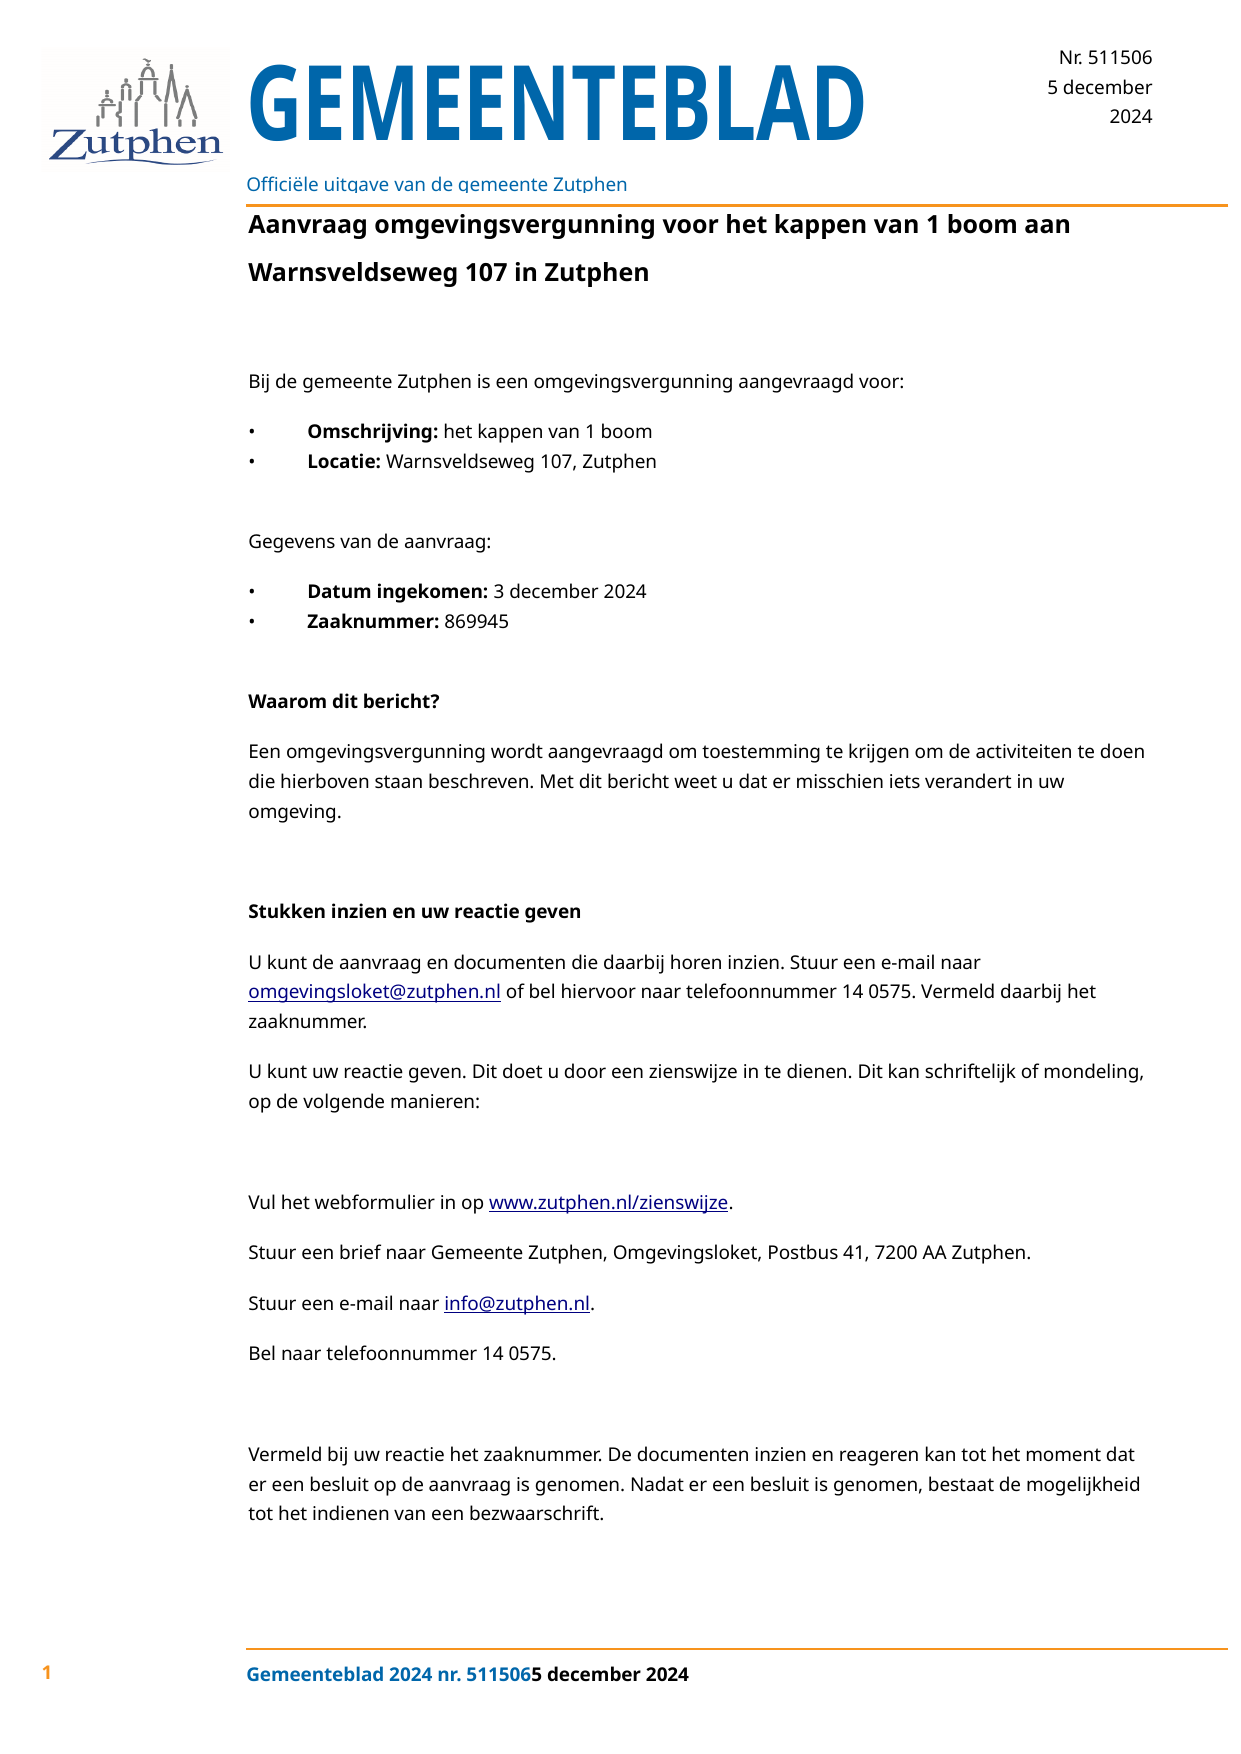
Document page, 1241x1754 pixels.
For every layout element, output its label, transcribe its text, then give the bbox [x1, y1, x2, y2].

picture [41, 47, 231, 172]
list Zaaknummer: 869945 [248, 608, 1152, 634]
text U kunt de aanvraag en documenten die daarbij horen inzien. Stuur een e-mail naar omgevingsloket@zutphen.nl of bel hiervoor naar telefoonnummer 14 0575. Vermeld daarbij het zaaknummer. [248, 949, 1152, 1034]
list Locatie: Warnsveldseweg 107, Zutphen [248, 448, 1152, 474]
list Omschrijving: het kappen van 1 boom [248, 419, 1152, 444]
text Vermeld bij uw reactie het zaaknummer. De documenten inzien en reageren kan tot het moment dat er een besluit op de aanvraag is genomen. Nadat er een besluit is genomen, bestaat de mogelijkheid tot het indienen van een bezwaarschrift. [248, 1441, 1152, 1526]
text Waarom dit bericht? [248, 688, 1152, 714]
text Stuur een e-mail naar info@zutphen.nl. [248, 1290, 1152, 1316]
text Bij de gemeente Zutphen is een omgevingsvergunning aangevraagd voor: [248, 368, 1152, 394]
text Een omgevingsvergunning wordt aangevraagd om toestemming te krijgen om de activiteiten te doen die hierboven staan beschreven. Met dit bericht weet u dat er misschien iets verandert in uw omgeving. [248, 739, 1152, 824]
text Stukken inzien en uw reactie geven [248, 899, 1152, 924]
text U kunt uw reactie geven. Dit doet u door een zienswijze in te dienen. Dit kan schriftelijk of mondeling, op de volgende manieren: [248, 1059, 1152, 1114]
text Gegevens van de aanvraag: [248, 528, 1152, 554]
text Vul het webformulier in op www.zutphen.nl/zienswijze. [248, 1189, 1152, 1215]
text Aanvraag omgevingsvergunning voor het kappen van 1 boom aan Warnsveldseweg 107 in Zutphen [248, 207, 1152, 288]
text Bel naar telefoonnummer 14 0575. [248, 1340, 1152, 1366]
text Stuur een brief naar Gemeente Zutphen, Omgevingsloket, Postbus 41, 7200 AA Zutphen. [248, 1239, 1152, 1265]
list Datum ingekomen: 3 december 2024 [248, 579, 1152, 604]
